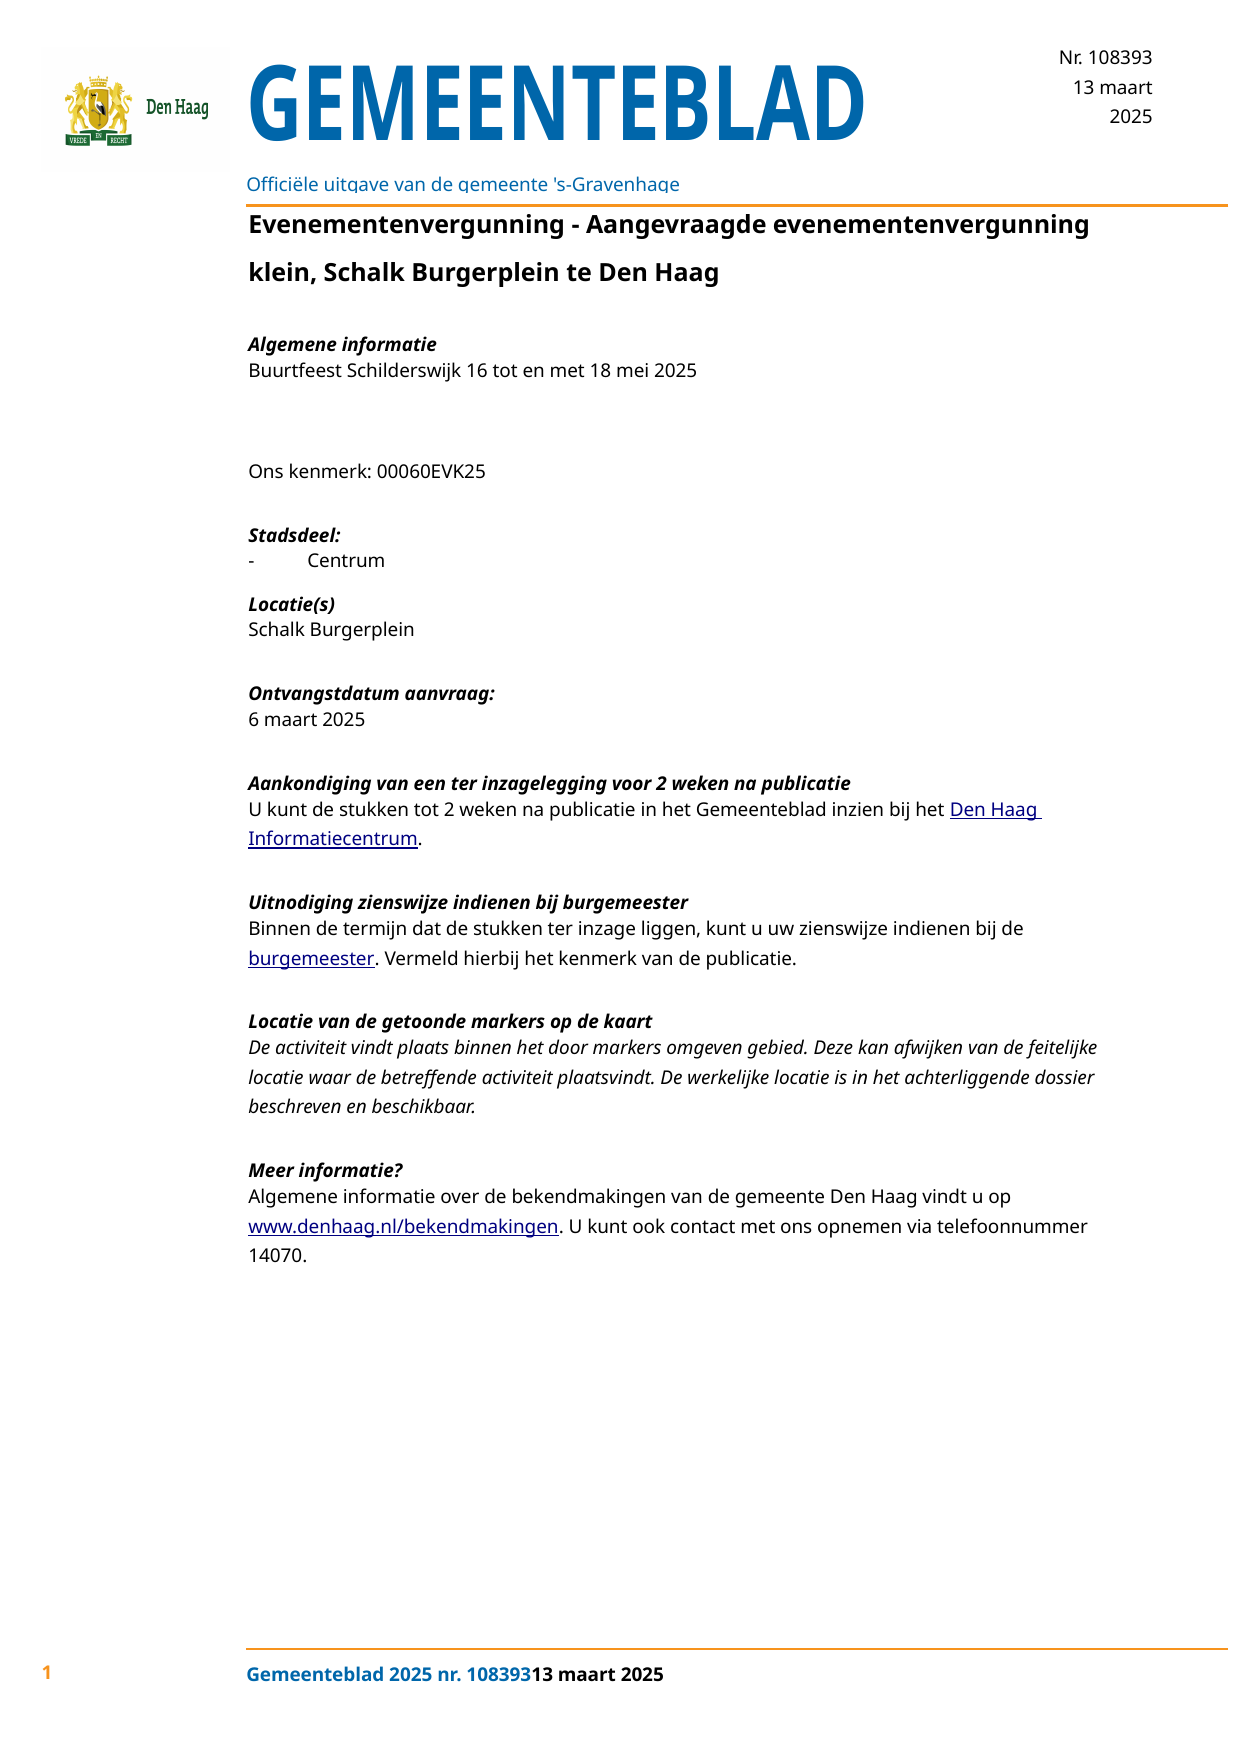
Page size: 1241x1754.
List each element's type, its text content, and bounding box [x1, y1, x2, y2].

text De activiteit vindt plaats binnen het door markers omgeven gebied. Deze kan afwijken van de feitelijke locatie waar de betreffende activiteit plaatsvindt. De werkelijke locatie is in het achterliggende dossier beschreven en beschikbaar. [248, 1034, 1152, 1119]
text Ons kenmerk: 00060EVK25 [248, 458, 1152, 484]
text Aankondiging van een ter inzagelegging voor 2 weken na publicatie [248, 770, 1152, 796]
text U kunt de stukken tot 2 weken na publicatie in het Gemeenteblad inzien bij het Den Haag Informatiecentrum. [248, 796, 1152, 851]
text Binnen de termijn dat de stukken ter inzage liggen, kunt u uw zienswijze indienen bij de burgemeester. Vermeld hierbij het kenmerk van de publicatie. [248, 915, 1152, 971]
text Schalk Burgerplein [248, 617, 1152, 642]
picture [41, 47, 231, 172]
text Locatie(s) [248, 591, 1152, 617]
text Algemene informatie [248, 331, 1152, 357]
text Meer informatie? [248, 1158, 1152, 1183]
text Buurtfeest Schilderswijk 16 tot en met 18 mei 2025 [248, 357, 1152, 383]
text Ontvangstdatum aanvraag: [248, 681, 1152, 706]
text Uitnodiging zienswijze indienen bij burgemeester [248, 889, 1152, 915]
list Centrum [248, 548, 1152, 573]
text Stadsdeel: [248, 522, 1152, 548]
text 6 maart 2025 [248, 706, 1152, 732]
text Algemene informatie over de bekendmakingen van de gemeente Den Haag vindt u op www.denhaag.nl/bekendmakingen. U kunt ook contact met ons opnemen via telefoonnummer 14070. [248, 1183, 1152, 1268]
text Evenementenvergunning - Aangevraagde evenementenvergunning klein, Schalk Burgerplein te Den Haag [248, 207, 1152, 288]
text Locatie van de getoonde markers op de kaart [248, 1009, 1152, 1034]
